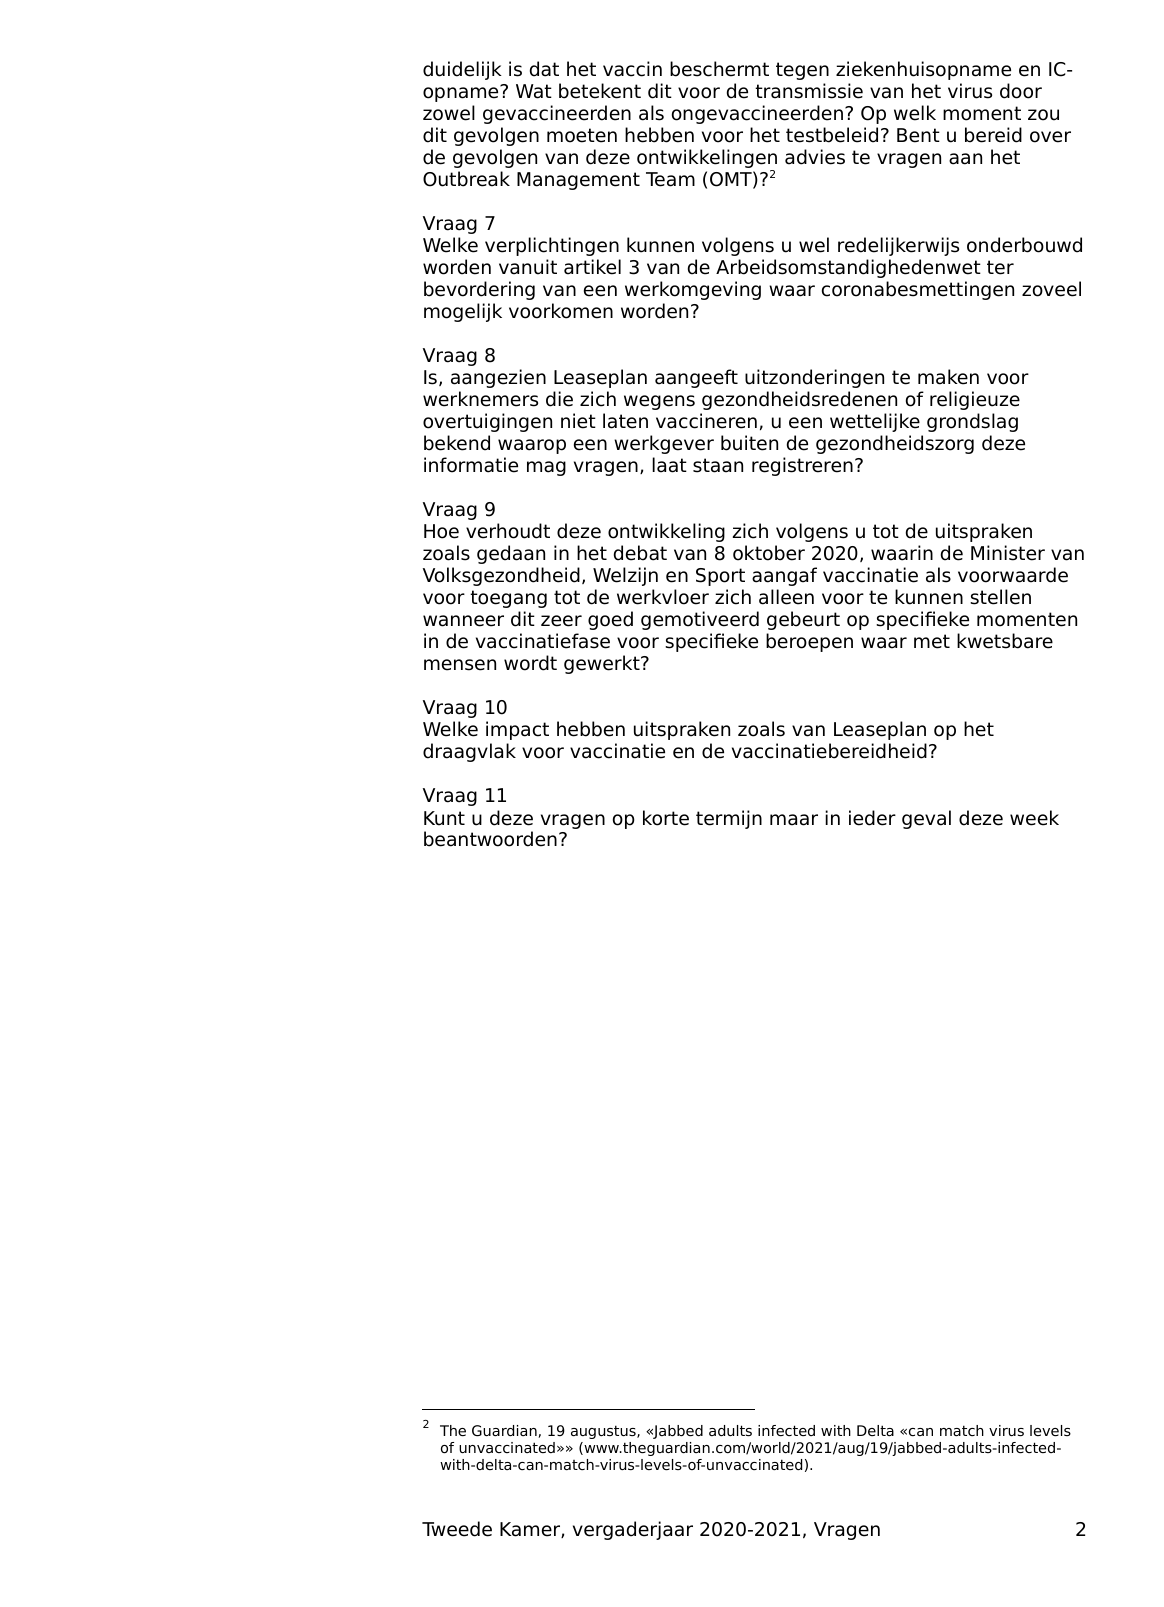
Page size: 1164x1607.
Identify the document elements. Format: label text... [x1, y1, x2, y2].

text Welke impact hebben uitspraken zoals van Leaseplan op het draagvlak voor vaccinatie en de vaccinatiebereidheid? [422, 719, 1087, 763]
text Vraag 9 [422, 499, 1087, 521]
text Welke verplichtingen kunnen volgens u wel redelijkerwijs onderbouwd worden vanuit artikel 3 van de Arbeidsomstandighedenwet ter bevordering van een werkomgeving waar coronabesmettingen zoveel mogelijk voorkomen worden? [422, 235, 1087, 323]
text The Guardian, 19 augustus, «Jabbed adults infected with Delta «can match virus levels of unvaccinated»» (www.theguardian.com/world/2021/aug/19/jabbed-adults-infected-with-delta-can-match-virus-levels-of-unvaccinated). [422, 1418, 1087, 1474]
text Vraag 10 [422, 697, 1087, 719]
text Vraag 11 [422, 785, 1087, 807]
text duidelijk is dat het vaccin beschermt tegen ziekenhuisopname en IC-opname? Wat betekent dit voor de transmissie van het virus door zowel gevaccineerden als ongevaccineerden? Op welk moment zou dit gevolgen moeten hebben voor het testbeleid? Bent u bereid over de gevolgen van deze ontwikkelingen advies te vragen aan het Outbreak Management Team (OMT)? [422, 59, 1087, 191]
text Vraag 8 [422, 345, 1087, 367]
text Kunt u deze vragen op korte termijn maar in ieder geval deze week beantwoorden? [422, 807, 1087, 851]
text Is, aangezien Leaseplan aangeeft uitzonderingen te maken voor werknemers die zich wegens gezondheidsredenen of religieuze overtuigingen niet laten vaccineren, u een wettelijke grondslag bekend waarop een werkgever buiten de gezondheidszorg deze informatie mag vragen, laat staan registreren? [422, 367, 1087, 477]
text Vraag 7 [422, 213, 1087, 235]
text Hoe verhoudt deze ontwikkeling zich volgens u tot de uitspraken zoals gedaan in het debat van 8 oktober 2020, waarin de Minister van Volksgezondheid, Welzijn en Sport aangaf vaccinatie als voorwaarde voor toegang tot de werkvloer zich alleen voor te kunnen stellen wanneer dit zeer goed gemotiveerd gebeurt op specifieke momenten in de vaccinatiefase voor specifieke beroepen waar met kwetsbare mensen wordt gewerkt? [422, 521, 1087, 675]
